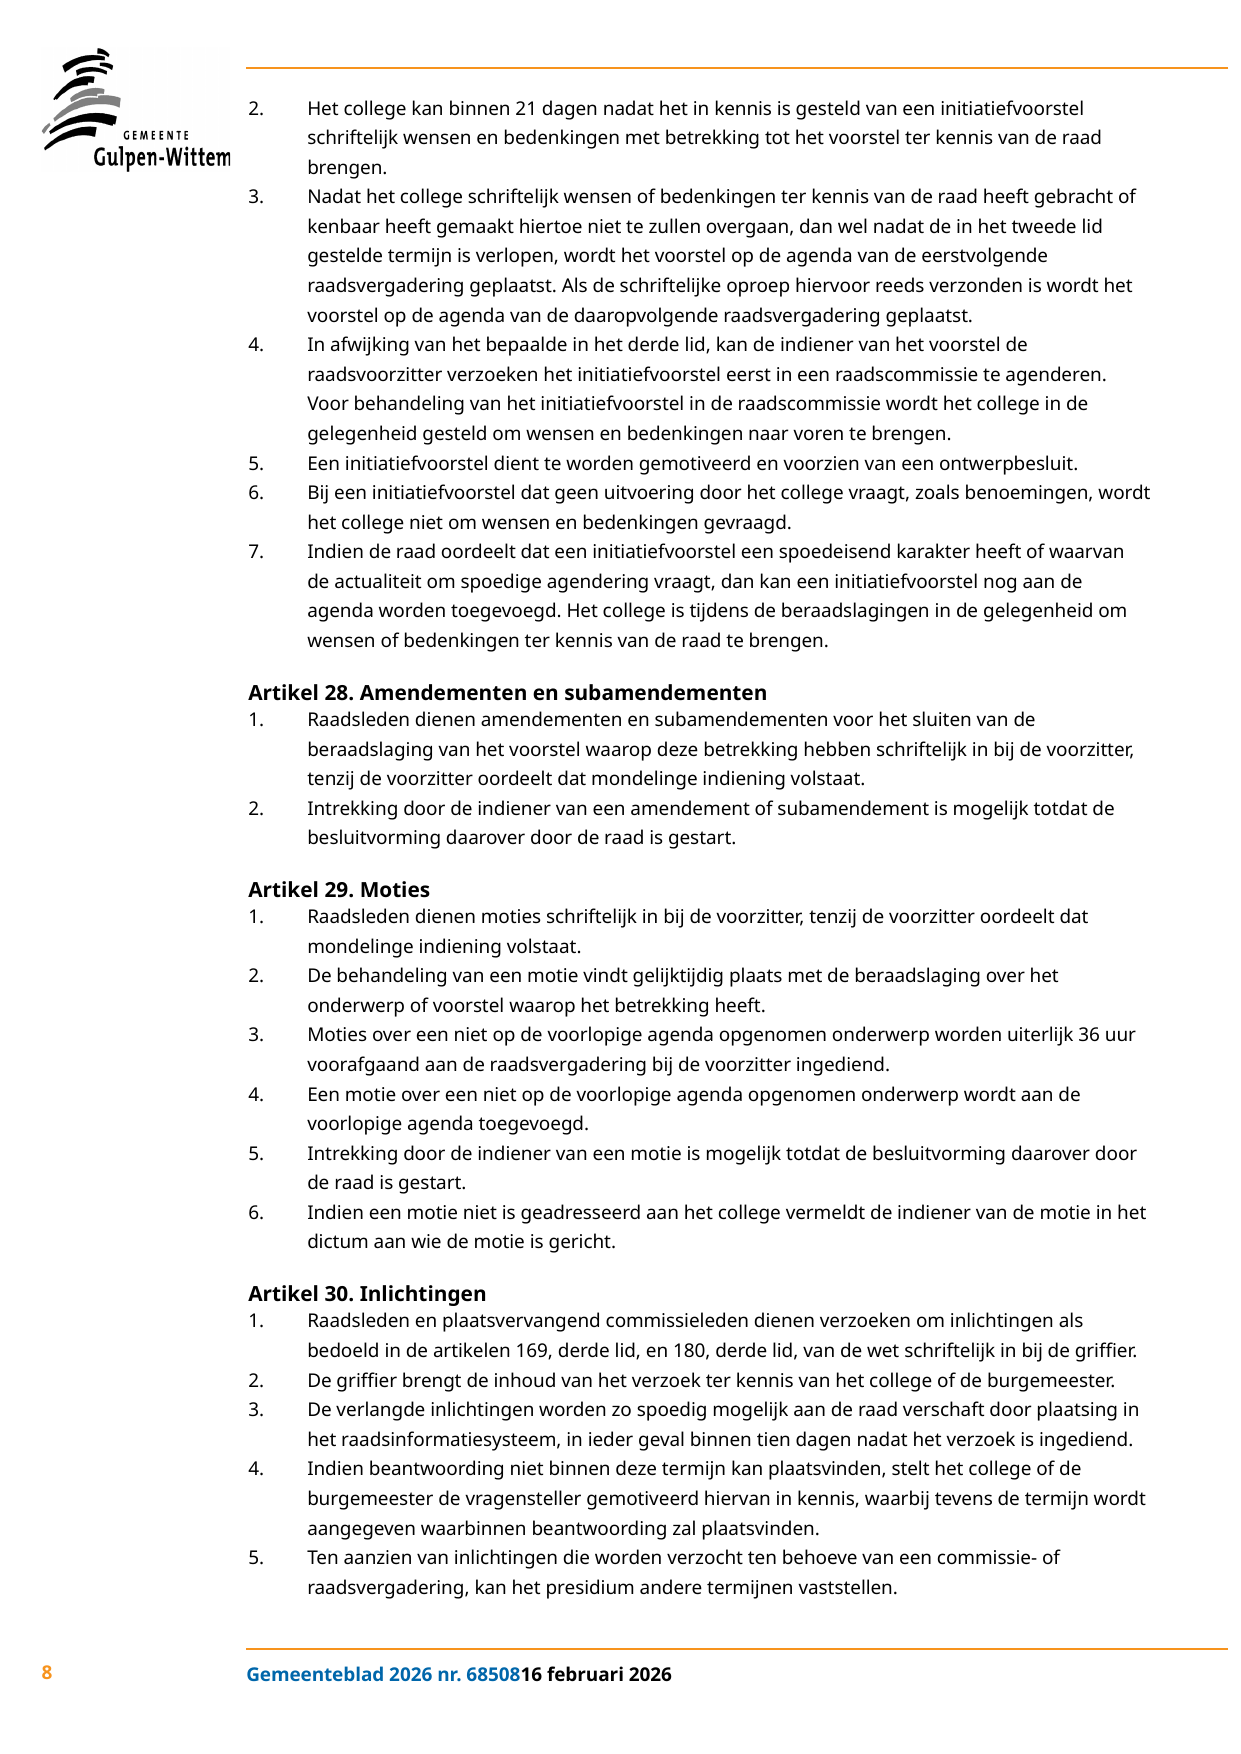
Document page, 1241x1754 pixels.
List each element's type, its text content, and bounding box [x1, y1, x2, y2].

list Bij een initiatiefvoorstel dat geen uitvoering door het college vraagt, zoals benoemingen, wordt het college niet om wensen en bedenkingen gevraagd. [248, 479, 1152, 535]
list Indien de raad oordeelt dat een initiatiefvoorstel een spoedeisend karakter heeft of waarvan de actualiteit om spoedige agendering vraagt, dan kan een initiatiefvoorstel nog aan de agenda worden toegevoegd. Het college is tijdens de beraadslagingen in de gelegenheid om wensen of bedenkingen ter kennis van de raad te brengen. [248, 538, 1152, 653]
list Raadsleden dienen moties schriftelijk in bij de voorzitter, tenzij de voorzitter oordeelt dat mondelinge indiening volstaat. [248, 903, 1152, 959]
list Raadsleden en plaatsvervangend commissieleden dienen verzoeken om inlichtingen als bedoeld in de artikelen 169, derde lid, en 180, derde lid, van de wet schriftelijk in bij de griffier. [248, 1308, 1152, 1363]
list De behandeling van een motie vindt gelijktijdig plaats met de beraadslaging over het onderwerp of voorstel waarop het betrekking heeft. [248, 962, 1152, 1018]
text Artikel 30. Inlichtingen [248, 1279, 1152, 1308]
list De verlangde inlichtingen worden zo spoedig mogelijk aan de raad verschaft door plaatsing in het raadsinformatiesysteem, in ieder geval binnen tien dagen nadat het verzoek is ingediend. [248, 1396, 1152, 1452]
list Raadsleden dienen amendementen en subamendementen voor het sluiten van de beraadslaging van het voorstel waarop deze betrekking hebben schriftelijk in bij de voorzitter, tenzij de voorzitter oordeelt dat mondelinge indiening volstaat. [248, 706, 1152, 791]
text Artikel 28. Amendementen en subamendementen [248, 678, 1152, 706]
list Het college kan binnen 21 dagen nadat het in kennis is gesteld van een initiatiefvoorstel schriftelijk wensen en bedenkingen met betrekking tot het voorstel ter kennis van de raad brengen. [248, 95, 1152, 180]
list Moties over een niet op de voorlopige agenda opgenomen onderwerp worden uiterlijk 36 uur voorafgaand aan de raadsvergadering bij de voorzitter ingediend. [248, 1022, 1152, 1077]
list Indien beantwoording niet binnen deze termijn kan plaatsvinden, stelt het college of de burgemeester de vragensteller gemotiveerd hiervan in kennis, waarbij tevens de termijn wordt aangegeven waarbinnen beantwoording zal plaatsvinden. [248, 1456, 1152, 1540]
picture [41, 47, 231, 172]
list Ten aanzien van inlichtingen die worden verzocht ten behoeve van een commissie- of raadsvergadering, kan het presidium andere termijnen vaststellen. [248, 1544, 1152, 1599]
list Intrekking door de indiener van een amendement of subamendement is mogelijk totdat de besluitvorming daarover door de raad is gestart. [248, 795, 1152, 850]
list De griffier brengt de inhoud van het verzoek ter kennis van het college of de burgemeester. [248, 1367, 1152, 1392]
text Artikel 29. Moties [248, 875, 1152, 903]
list In afwijking van het bepaalde in het derde lid, kan de indiener van het voorstel de raadsvoorzitter verzoeken het initiatiefvoorstel eerst in een raadscommissie te agenderen. Voor behandeling van het initiatiefvoorstel in de raadscommissie wordt het college in de gelegenheid gesteld om wensen en bedenkingen naar voren te brengen. [248, 331, 1152, 446]
list Nadat het college schriftelijk wensen of bedenkingen ter kennis van de raad heeft gebracht of kenbaar heeft gemaakt hiertoe niet te zullen overgaan, dan wel nadat de in het tweede lid gestelde termijn is verlopen, wordt het voorstel op de agenda van de eerstvolgende raadsvergadering geplaatst. Als de schriftelijke oproep hiervoor reeds verzonden is wordt het voorstel op de agenda van de daaropvolgende raadsvergadering geplaatst. [248, 183, 1152, 328]
list Indien een motie niet is geadresseerd aan het college vermeldt de indiener van de motie in het dictum aan wie de motie is gericht. [248, 1199, 1152, 1254]
list Intrekking door de indiener van een motie is mogelijk totdat de besluitvorming daarover door de raad is gestart. [248, 1140, 1152, 1195]
list Een motie over een niet op de voorlopige agenda opgenomen onderwerp wordt aan de voorlopige agenda toegevoegd. [248, 1081, 1152, 1136]
list Een initiatiefvoorstel dient te worden gemotiveerd en voorzien van een ontwerpbesluit. [248, 450, 1152, 476]
